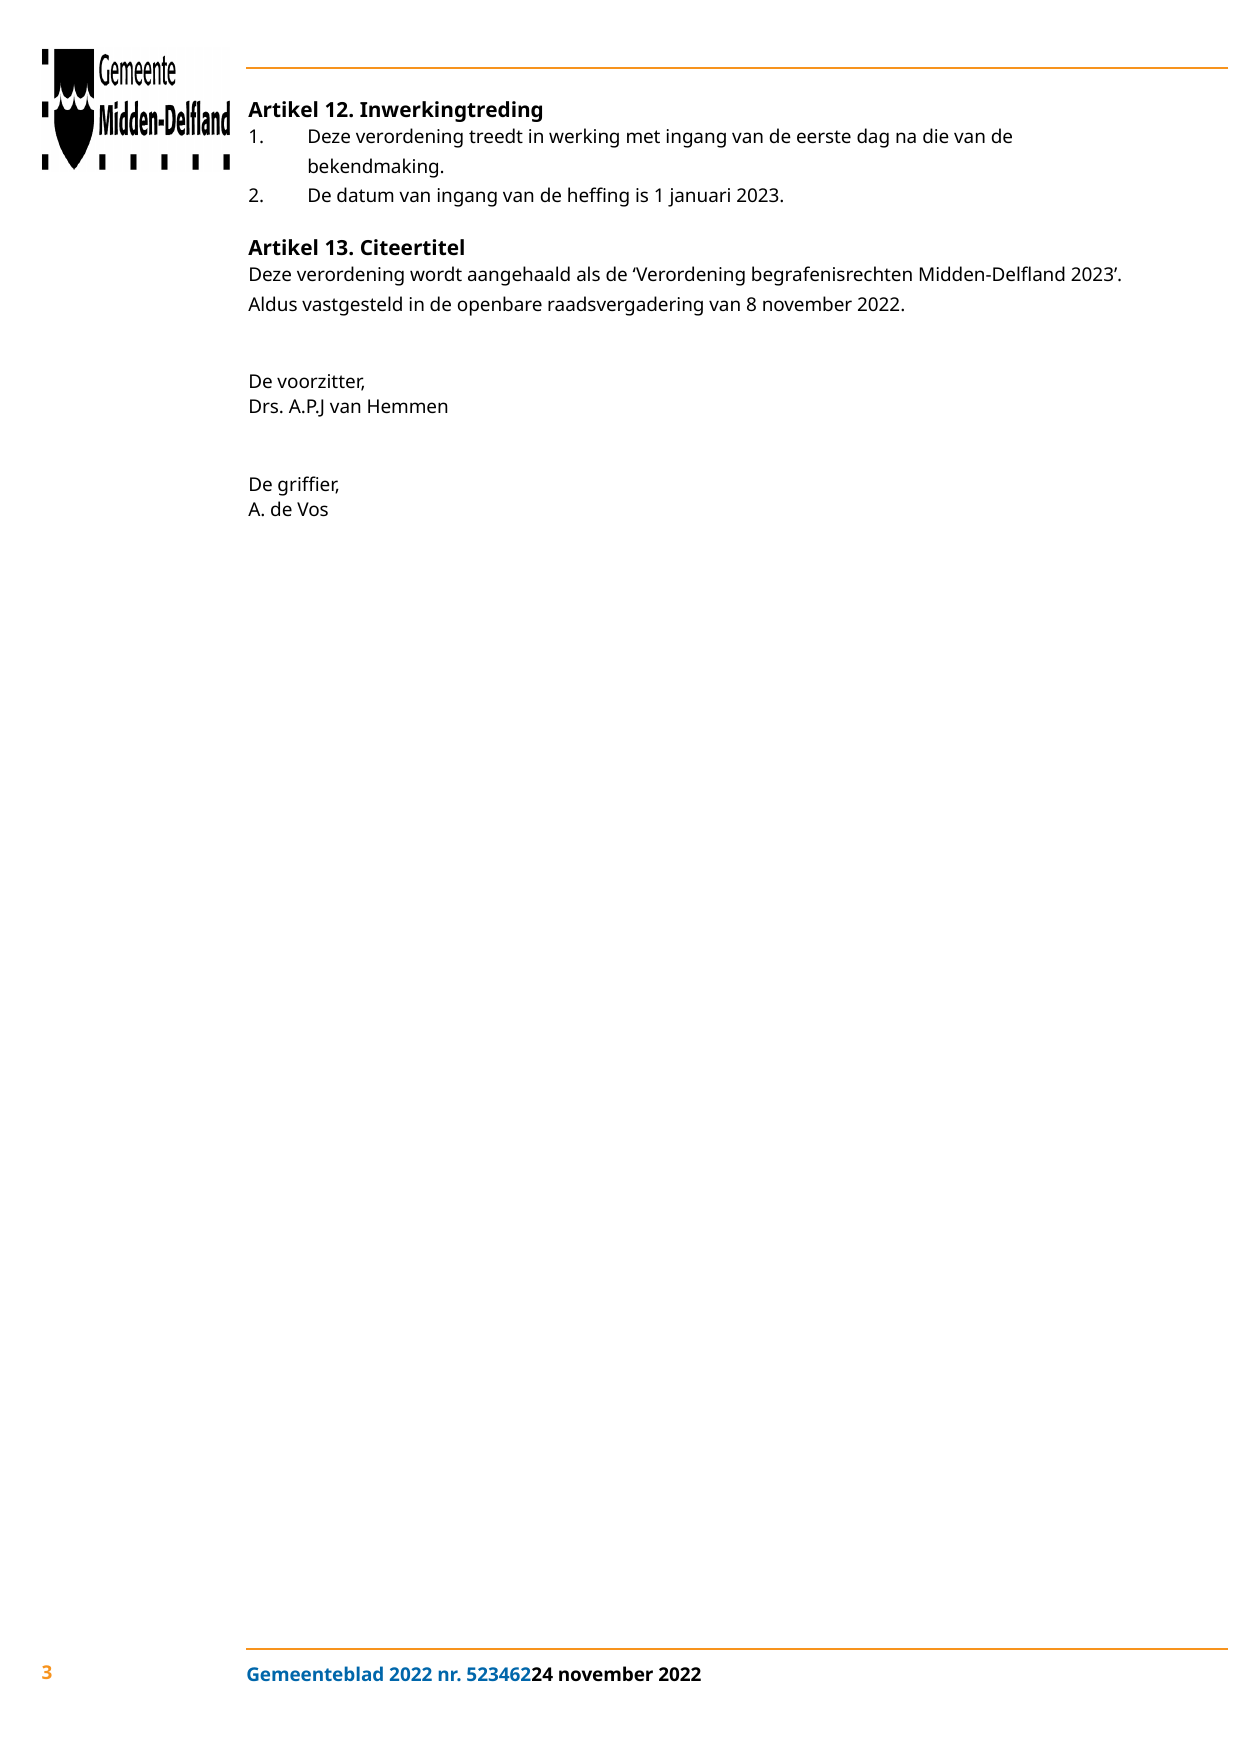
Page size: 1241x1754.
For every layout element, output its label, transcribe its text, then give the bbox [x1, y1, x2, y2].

text De voorzitter, [248, 368, 1152, 394]
text De griffier, [248, 471, 1152, 497]
list De datum van ingang van de heffing is 1 januari 2023. [248, 182, 1152, 208]
text Aldus vastgesteld in de openbare raadsvergadering van 8 november 2022. [248, 291, 1152, 317]
text Artikel 12. Inwerkingtreding [248, 95, 1152, 123]
picture [41, 47, 231, 172]
text Artikel 13. Citeertitel [248, 233, 1152, 261]
text Deze verordening wordt aangehaald als de ‘Verordening begrafenisrechten Midden-Delfland 2023’. [248, 261, 1152, 287]
list Deze verordening treedt in werking met ingang van de eerste dag na die van de bekendmaking. [248, 123, 1152, 178]
text Drs. A.P.J van Hemmen [248, 394, 1152, 419]
text A. de Vos [248, 497, 1152, 522]
